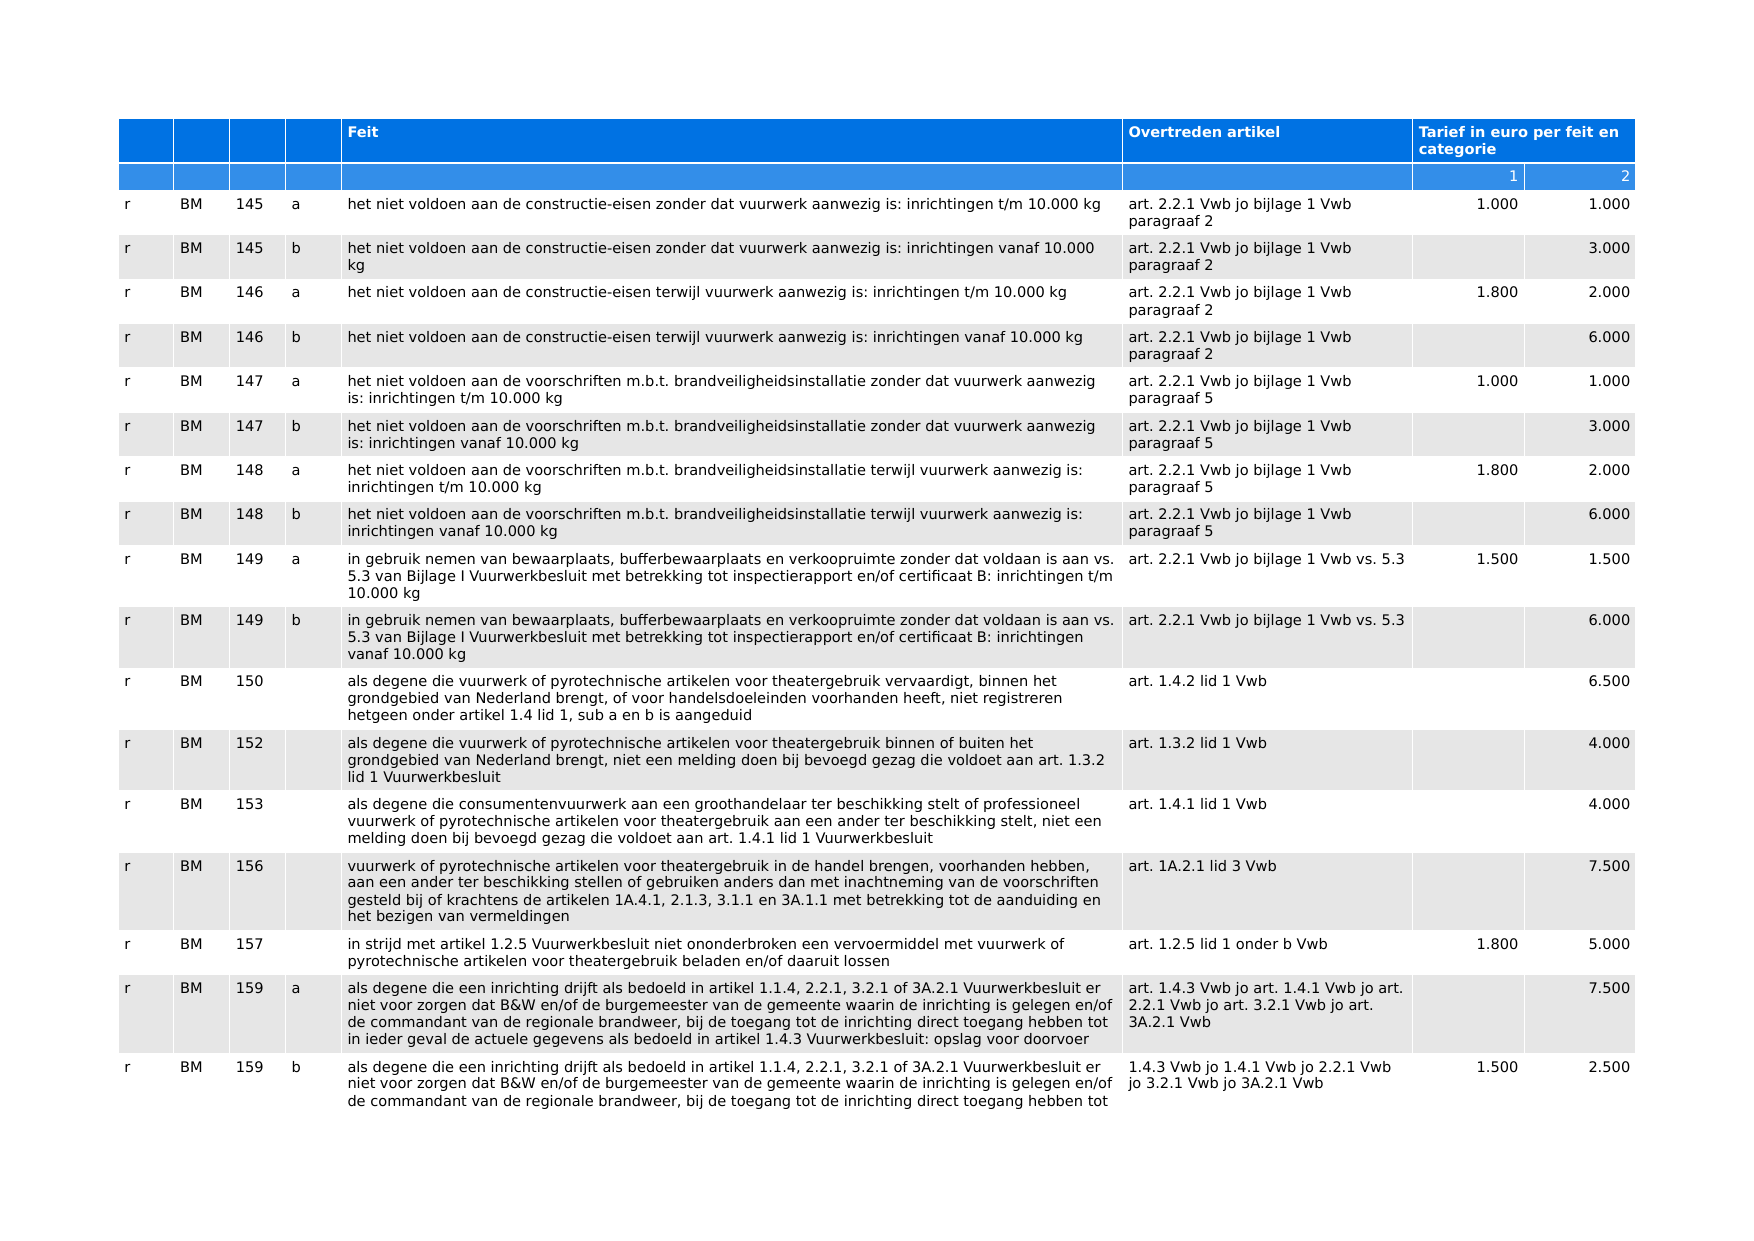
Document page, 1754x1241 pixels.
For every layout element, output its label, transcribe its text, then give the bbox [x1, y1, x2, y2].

table_cell als degene die consumentenvuurwerk aan een groothandelaar ter beschikking stelt of professioneel vuurwerk of pyrotechnische artikelen voor theatergebruik aan een ander ter beschikking stelt, niet een melding doen bij bevoegd gezag die voldoet aan art. 1.4.1 lid 1 Vuurwerkbesluit [342, 791, 1122, 852]
table_cell r [119, 235, 173, 279]
table_cell [1413, 607, 1524, 668]
table_cell 1.500 [1413, 546, 1524, 606]
table_cell BM [174, 413, 229, 456]
table_cell het niet voldoen aan de voorschriften m.b.t. brandveiligheidsinstallatie zonder dat vuurwerk aanwezig is: inrichtingen vanaf 10.000 kg [342, 413, 1122, 456]
table_cell BM [174, 191, 229, 234]
table_cell 145 [230, 191, 285, 234]
table_cell 152 [230, 730, 285, 790]
table_cell [342, 164, 1122, 190]
table_cell als degene die vuurwerk of pyrotechnische artikelen voor theatergebruik binnen of buiten het grondgebied van Nederland brengt, niet een melding doen bij bevoegd gezag die voldoet aan art. 1.3.2 lid 1 Vuurwerkbesluit [342, 730, 1122, 790]
table_cell r [119, 669, 173, 729]
table_cell 156 [230, 853, 285, 930]
table_cell 6.000 [1525, 324, 1635, 367]
table_cell art. 1.4.3 Vwb jo art. 1.4.1 Vwb jo art. 2.2.1 Vwb jo art. 3.2.1 Vwb jo art. 3A.2.1 Vwb [1123, 975, 1412, 1053]
table_cell 1.500 [1525, 546, 1635, 606]
table_cell art. 1.3.2 lid 1 Vwb [1123, 730, 1412, 790]
table_cell 1 [1413, 164, 1524, 190]
table_cell 149 [230, 607, 285, 668]
table_cell [1413, 853, 1524, 930]
table_cell r [119, 324, 173, 367]
table_header [286, 119, 341, 162]
table_header Feit [342, 119, 1122, 162]
table_cell 147 [230, 369, 285, 412]
table_cell BM [174, 853, 229, 930]
table_cell in gebruik nemen van bewaarplaats, bufferbewaarplaats en verkoopruimte zonder dat voldaan is aan vs. 5.3 van Bijlage I Vuurwerkbesluit met betrekking tot inspectierapport en/of certificaat B: inrichtingen vanaf 10.000 kg [342, 607, 1122, 668]
table_cell [1413, 975, 1524, 1053]
table_cell 146 [230, 324, 285, 367]
table_cell in strijd met artikel 1.2.5 Vuurwerkbesluit niet ononderbroken een vervoermiddel met vuurwerk of pyrotechnische artikelen voor theatergebruik beladen en/of daaruit lossen [342, 931, 1122, 974]
table_cell het niet voldoen aan de voorschriften m.b.t. brandveiligheidsinstallatie terwijl vuurwerk aanwezig is: inrichtingen t/m 10.000 kg [342, 457, 1122, 501]
table_cell a [286, 191, 341, 234]
table_cell 1.000 [1413, 369, 1524, 412]
table_cell BM [174, 1054, 229, 1114]
table_cell [1413, 502, 1524, 545]
table_cell 4.000 [1525, 791, 1635, 852]
table_cell r [119, 191, 173, 234]
table_cell art. 1A.2.1 lid 3 Vwb [1123, 853, 1412, 930]
table_cell BM [174, 607, 229, 668]
table_cell BM [174, 546, 229, 606]
table_cell als degene die een inrichting drijft als bedoeld in artikel 1.1.4, 2.2.1, 3.2.1 of 3A.2.1 Vuurwerkbesluit er niet voor zorgen dat B&W en/of de burgemeester van de gemeente waarin de inrichting is gelegen en/of de commandant van de regionale brandweer, bij de toegang tot de inrichting direct toegang hebben tot [342, 1054, 1122, 1114]
table_cell a [286, 369, 341, 412]
table_cell [286, 791, 341, 852]
table_cell [286, 853, 341, 930]
table_cell art. 2.2.1 Vwb jo bijlage 1 Vwb paragraaf 5 [1123, 457, 1412, 501]
table_cell [1413, 413, 1524, 456]
table_cell 145 [230, 235, 285, 279]
table_cell r [119, 457, 173, 501]
table_cell [286, 669, 341, 729]
table_cell 1.800 [1413, 280, 1524, 323]
table_cell 1.000 [1525, 369, 1635, 412]
table_cell [119, 164, 173, 190]
table_cell a [286, 280, 341, 323]
table_cell a [286, 975, 341, 1053]
table_cell 4.000 [1525, 730, 1635, 790]
table_cell het niet voldoen aan de constructie-eisen terwijl vuurwerk aanwezig is: inrichtingen vanaf 10.000 kg [342, 324, 1122, 367]
table_cell b [286, 324, 341, 367]
table_cell 3.000 [1525, 413, 1635, 456]
table_cell BM [174, 280, 229, 323]
table_cell 148 [230, 502, 285, 545]
table_cell art. 2.2.1 Vwb jo bijlage 1 Vwb vs. 5.3 [1123, 546, 1412, 606]
table_cell r [119, 502, 173, 545]
table_cell 159 [230, 1054, 285, 1114]
table_cell [1413, 669, 1524, 729]
table_cell a [286, 457, 341, 501]
table_cell het niet voldoen aan de voorschriften m.b.t. brandveiligheidsinstallatie zonder dat vuurwerk aanwezig is: inrichtingen t/m 10.000 kg [342, 369, 1122, 412]
table_cell r [119, 730, 173, 790]
table_cell BM [174, 457, 229, 501]
table_cell r [119, 853, 173, 930]
table_header [230, 119, 285, 162]
table_cell b [286, 607, 341, 668]
table_cell [1413, 791, 1524, 852]
table_cell r [119, 931, 173, 974]
table_cell 2.000 [1525, 457, 1635, 501]
table_cell in gebruik nemen van bewaarplaats, bufferbewaarplaats en verkoopruimte zonder dat voldaan is aan vs. 5.3 van Bijlage I Vuurwerkbesluit met betrekking tot inspectierapport en/of certificaat B: inrichtingen t/m 10.000 kg [342, 546, 1122, 606]
table_cell het niet voldoen aan de voorschriften m.b.t. brandveiligheidsinstallatie terwijl vuurwerk aanwezig is: inrichtingen vanaf 10.000 kg [342, 502, 1122, 545]
table_cell [286, 931, 341, 974]
table_cell het niet voldoen aan de constructie-eisen zonder dat vuurwerk aanwezig is: inrichtingen vanaf 10.000 kg [342, 235, 1122, 279]
table_cell 1.800 [1413, 931, 1524, 974]
table_cell 6.000 [1525, 502, 1635, 545]
table_cell b [286, 502, 341, 545]
table_cell b [286, 413, 341, 456]
table_cell BM [174, 235, 229, 279]
table_cell 1.800 [1413, 457, 1524, 501]
table_cell [174, 164, 229, 190]
table_cell 5.000 [1525, 931, 1635, 974]
table_cell BM [174, 369, 229, 412]
table_cell 1.4.3 Vwb jo 1.4.1 Vwb jo 2.2.1 Vwb jo 3.2.1 Vwb jo 3A.2.1 Vwb [1123, 1054, 1412, 1114]
table_header [174, 119, 229, 162]
table_cell BM [174, 669, 229, 729]
table_cell [1413, 730, 1524, 790]
table_cell [1123, 164, 1412, 190]
table_cell art. 2.2.1 Vwb jo bijlage 1 Vwb paragraaf 2 [1123, 235, 1412, 279]
table_cell 149 [230, 546, 285, 606]
table_cell 2 [1525, 164, 1635, 190]
table_cell [1413, 235, 1524, 279]
table_cell 159 [230, 975, 285, 1053]
table_cell het niet voldoen aan de constructie-eisen terwijl vuurwerk aanwezig is: inrichtingen t/m 10.000 kg [342, 280, 1122, 323]
table_cell art. 2.2.1 Vwb jo bijlage 1 Vwb paragraaf 2 [1123, 191, 1412, 234]
table_cell BM [174, 975, 229, 1053]
table_cell 2.000 [1525, 280, 1635, 323]
table_cell b [286, 235, 341, 279]
table_cell 147 [230, 413, 285, 456]
table_cell 6.500 [1525, 669, 1635, 729]
table_cell art. 2.2.1 Vwb jo bijlage 1 Vwb paragraaf 2 [1123, 280, 1412, 323]
table_cell 146 [230, 280, 285, 323]
table_cell r [119, 607, 173, 668]
table_cell 6.000 [1525, 607, 1635, 668]
table_cell 7.500 [1525, 975, 1635, 1053]
table_cell r [119, 413, 173, 456]
table_cell 1.000 [1413, 191, 1524, 234]
table_cell [230, 164, 285, 190]
table_cell art. 2.2.1 Vwb jo bijlage 1 Vwb vs. 5.3 [1123, 607, 1412, 668]
table_cell 3.000 [1525, 235, 1635, 279]
table_cell 153 [230, 791, 285, 852]
table_cell r [119, 369, 173, 412]
table_cell 148 [230, 457, 285, 501]
table_cell BM [174, 931, 229, 974]
table_cell art. 1.4.1 lid 1 Vwb [1123, 791, 1412, 852]
table_cell [1413, 324, 1524, 367]
table_cell 2.500 [1525, 1054, 1635, 1114]
table_cell het niet voldoen aan de constructie-eisen zonder dat vuurwerk aanwezig is: inrichtingen t/m 10.000 kg [342, 191, 1122, 234]
table_cell 1.000 [1525, 191, 1635, 234]
table_cell BM [174, 324, 229, 367]
table_header [119, 119, 173, 162]
table_cell 7.500 [1525, 853, 1635, 930]
table_cell b [286, 1054, 341, 1114]
table_cell BM [174, 502, 229, 545]
table_cell art. 1.4.2 lid 1 Vwb [1123, 669, 1412, 729]
table_cell 1.500 [1413, 1054, 1524, 1114]
table_header Tarief in euro per feit en categorie [1413, 119, 1635, 162]
table_cell 157 [230, 931, 285, 974]
table_cell a [286, 546, 341, 606]
table_cell art. 2.2.1 Vwb jo bijlage 1 Vwb paragraaf 5 [1123, 369, 1412, 412]
table_cell [286, 730, 341, 790]
table_cell art. 1.2.5 lid 1 onder b Vwb [1123, 931, 1412, 974]
table_header Overtreden artikel [1123, 119, 1412, 162]
table_cell r [119, 280, 173, 323]
table_cell als degene die een inrichting drijft als bedoeld in artikel 1.1.4, 2.2.1, 3.2.1 of 3A.2.1 Vuurwerkbesluit er niet voor zorgen dat B&W en/of de burgemeester van de gemeente waarin de inrichting is gelegen en/of de commandant van de regionale brandweer, bij de toegang tot de inrichting direct toegang hebben tot in ieder geval de actuele gegevens als bedoeld in artikel 1.4.3 Vuurwerkbesluit: opslag voor doorvoer [342, 975, 1122, 1053]
table_cell art. 2.2.1 Vwb jo bijlage 1 Vwb paragraaf 5 [1123, 502, 1412, 545]
table_cell vuurwerk of pyrotechnische artikelen voor theatergebruik in de handel brengen, voorhanden hebben, aan een ander ter beschikking stellen of gebruiken anders dan met inachtneming van de voorschriften gesteld bij of krachtens de artikelen 1A.4.1, 2.1.3, 3.1.1 en 3A.1.1 met betrekking tot de aanduiding en het bezigen van vermeldingen [342, 853, 1122, 930]
table_cell r [119, 975, 173, 1053]
table_cell r [119, 546, 173, 606]
table_cell BM [174, 730, 229, 790]
table_cell 150 [230, 669, 285, 729]
table_cell als degene die vuurwerk of pyrotechnische artikelen voor theatergebruik vervaardigt, binnen het grondgebied van Nederland brengt, of voor handelsdoeleinden voorhanden heeft, niet registreren hetgeen onder artikel 1.4 lid 1, sub a en b is aangeduid [342, 669, 1122, 729]
table_cell BM [174, 791, 229, 852]
table_cell [286, 164, 341, 190]
table_cell art. 2.2.1 Vwb jo bijlage 1 Vwb paragraaf 5 [1123, 413, 1412, 456]
table_cell art. 2.2.1 Vwb jo bijlage 1 Vwb paragraaf 2 [1123, 324, 1412, 367]
table_cell r [119, 1054, 173, 1114]
table_cell r [119, 791, 173, 852]
